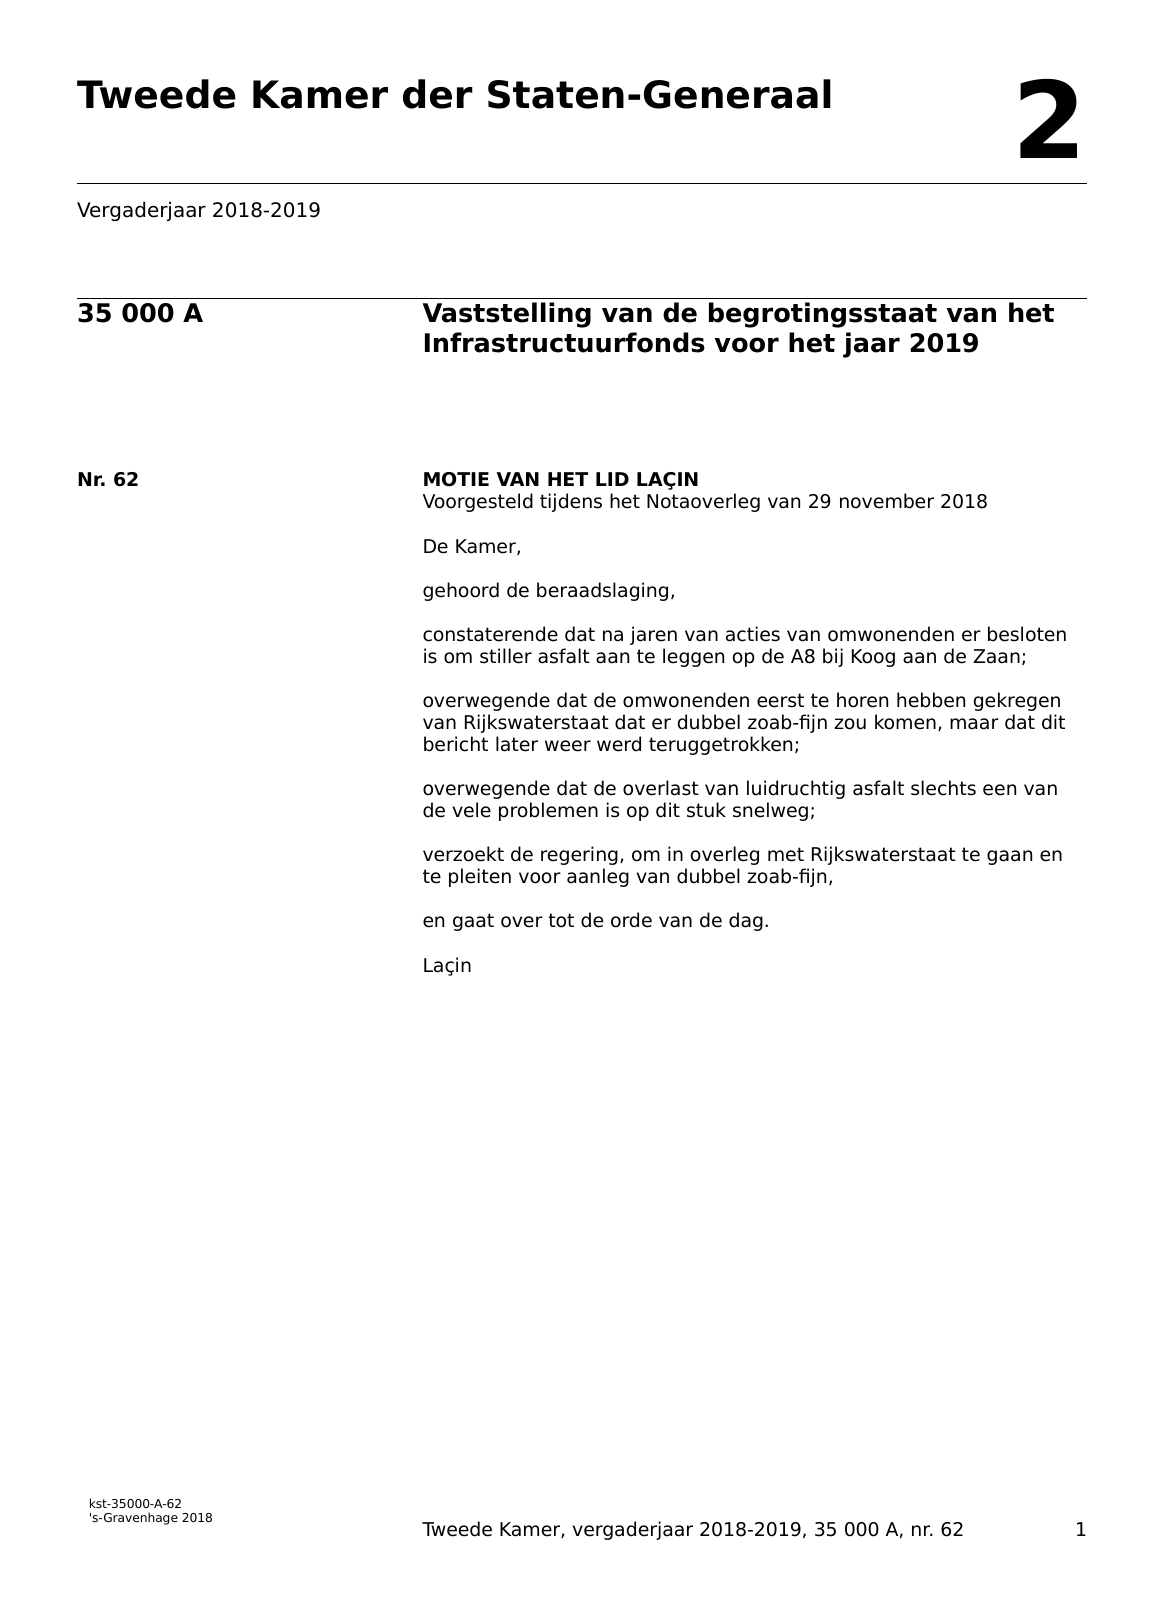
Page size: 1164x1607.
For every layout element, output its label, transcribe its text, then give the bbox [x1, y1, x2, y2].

text 's-Gravenhage 2018 [88, 1511, 323, 1525]
text overwegende dat de omwonenden eerst te horen hebben gekregen van Rijkswaterstaat dat er dubbel zoab-fijn zou komen, maar dat dit bericht later weer werd teruggetrokken; [422, 690, 1087, 756]
subtitle Nr. 62 MOTIE VAN HET LID LAÇIN [77, 469, 1087, 491]
text kst-35000-A-62 [88, 1497, 323, 1511]
subtitle 35 000 A Vaststelling van de begrotingsstaat van het Infrastructuurfonds voor het jaar 2019 [77, 299, 1087, 358]
text Laçin [422, 954, 1087, 977]
table_cell Vergaderjaar 2018-2019 [77, 184, 1087, 298]
text verzoekt de regering, om in overleg met Rijkswaterstaat te gaan en te pleiten voor aanleg van dubbel zoab-fijn, [422, 844, 1087, 888]
table_header Tweede Kamer der Staten-Generaal [77, 59, 886, 183]
text gehoord de beraadslaging, [422, 580, 1087, 602]
text overwegende dat de overlast van luidruchtig asfalt slechts een van de vele problemen is op dit stuk snelweg; [422, 778, 1087, 822]
text constaterende dat na jaren van acties van omwonenden er besloten is om stiller asfalt aan te leggen op de A8 bij Koog aan de Zaan; [422, 624, 1087, 668]
text Voorgesteld tijdens het Notaoverleg van 29 november 2018 [422, 491, 1087, 513]
table_header 2 [886, 59, 1087, 183]
text en gaat over tot de orde van de dag. [422, 910, 1087, 932]
text De Kamer, [422, 536, 1087, 557]
